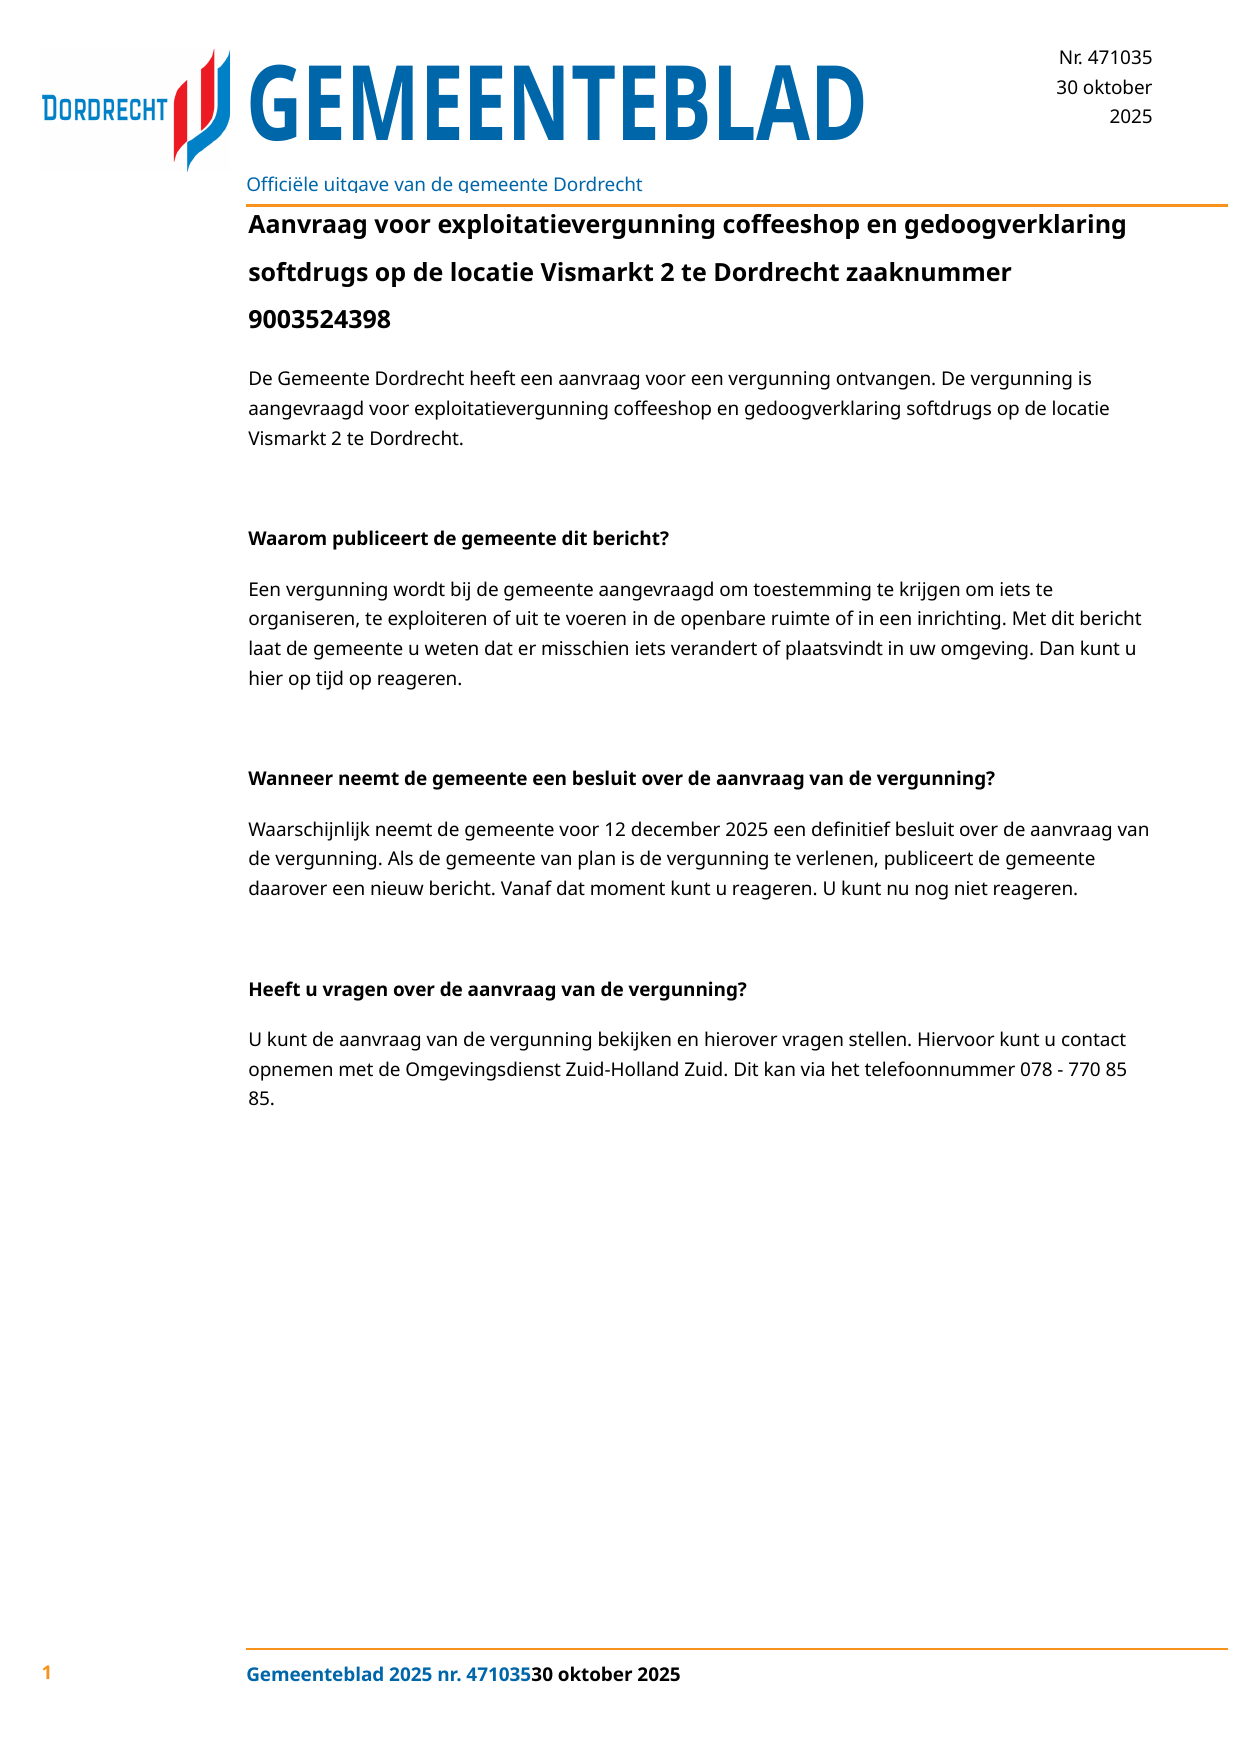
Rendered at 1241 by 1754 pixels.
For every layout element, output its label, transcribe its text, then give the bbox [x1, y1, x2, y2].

picture [41, 47, 231, 172]
text Een vergunning wordt bij de gemeente aangevraagd om toestemming te krijgen om iets te organiseren, te exploiteren of uit te voeren in de openbare ruimte of in een inrichting. Met dit bericht laat de gemeente u weten dat er misschien iets verandert of plaatsvindt in uw omgeving. Dan kunt u hier op tijd op reageren. [248, 576, 1152, 690]
text Wanneer neemt de gemeente een besluit over de aanvraag van de vergunning? [248, 766, 1152, 791]
text U kunt de aanvraag van de vergunning bekijken en hierover vragen stellen. Hiervoor kunt u contact opnemen met de Omgevingsdienst Zuid-Holland Zuid. Dit kan via het telefoonnummer 078 - 770 85 85. [248, 1026, 1152, 1111]
text Heeft u vragen over de aanvraag van de vergunning? [248, 976, 1152, 1002]
text De Gemeente Dordrecht heeft een aanvraag voor een vergunning ontvangen. De vergunning is aangevraagd voor exploitatievergunning coffeeshop en gedoogverklaring softdrugs op de locatie Vismarkt 2 te Dordrecht. [248, 366, 1152, 450]
text Waarom publiceert de gemeente dit bericht? [248, 526, 1152, 551]
text Waarschijnlijk neemt de gemeente voor 12 december 2025 een definitief besluit over de aanvraag van de vergunning. Als de gemeente van plan is de vergunning te verlenen, publiceert de gemeente daarover een nieuw bericht. Vanaf dat moment kunt u reageren. U kunt nu nog niet reageren. [248, 816, 1152, 901]
text Aanvraag voor exploitatievergunning coffeeshop en gedoogverklaring softdrugs op de locatie Vismarkt 2 te Dordrecht zaaknummer 9003524398 [248, 207, 1152, 336]
